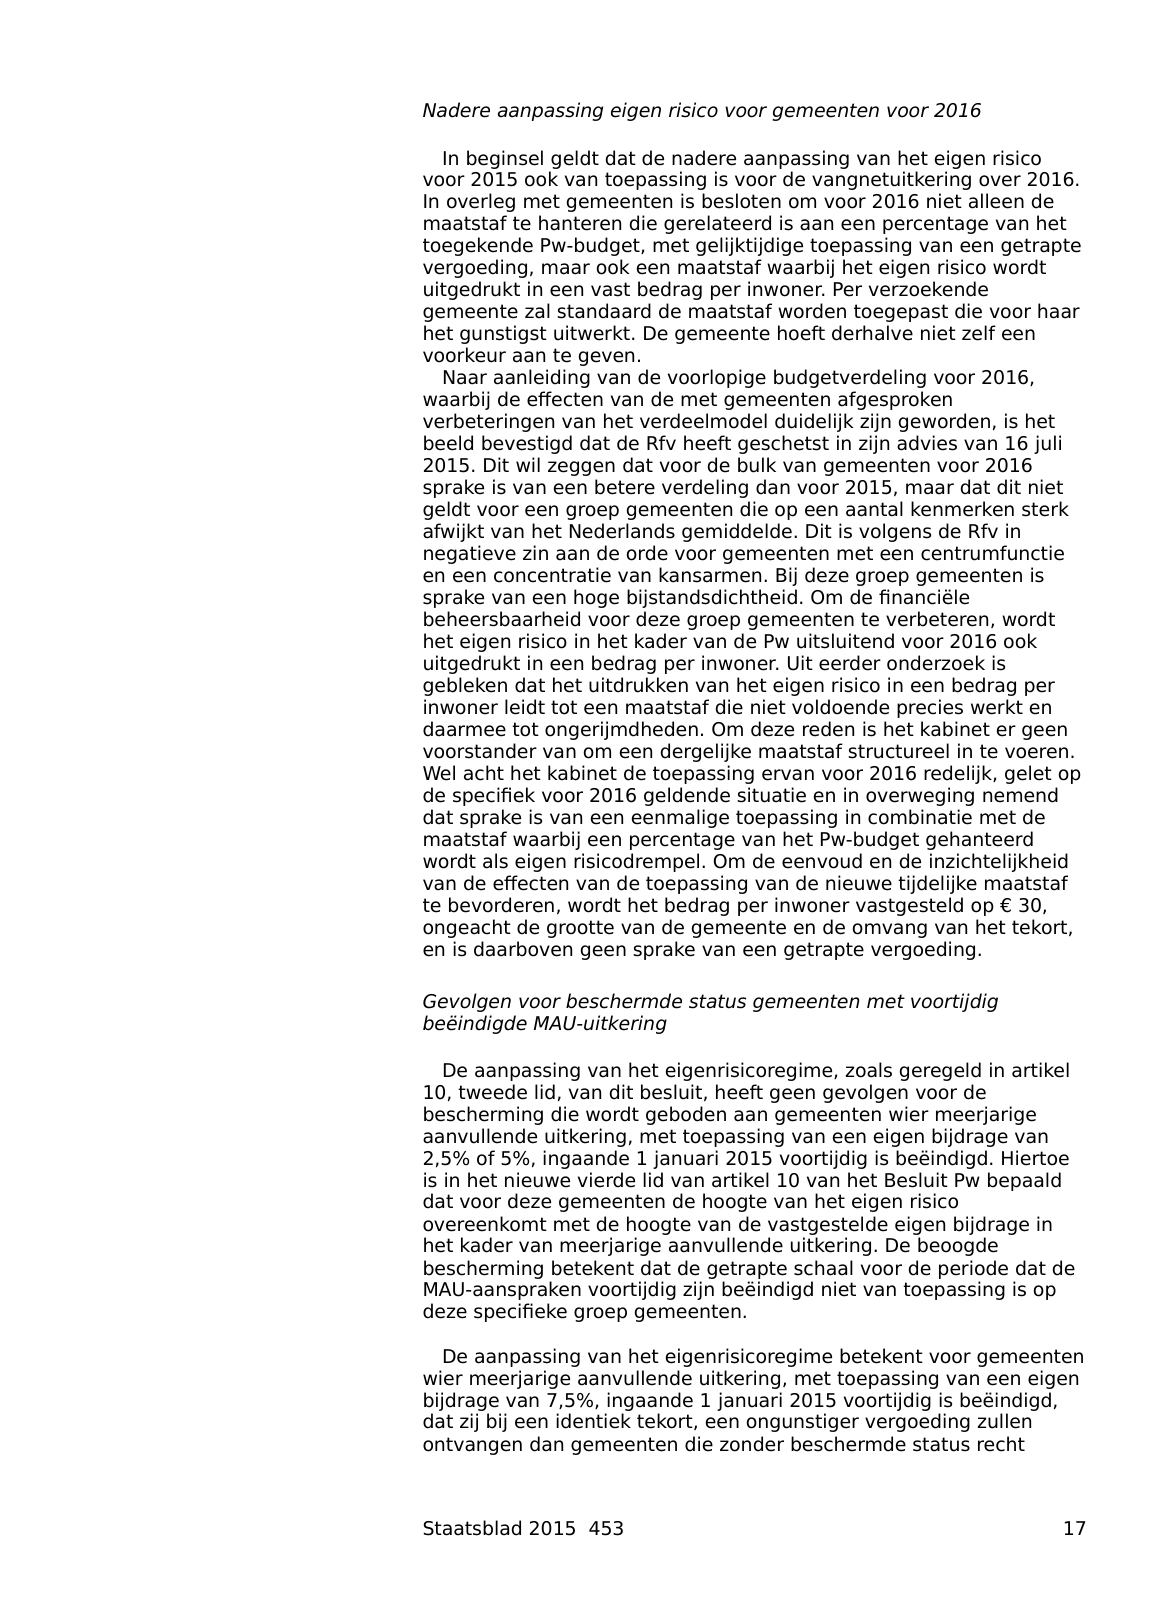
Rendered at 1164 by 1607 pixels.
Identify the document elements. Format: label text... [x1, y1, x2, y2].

text Naar aanleiding van de voorlopige budgetverdeling voor 2016, waarbij de effecten van de met gemeenten afgesproken verbeteringen van het verdeelmodel duidelijk zijn geworden, is het beeld bevestigd dat de Rfv heeft geschetst in zijn advies van 16 juli 2015. Dit wil zeggen dat voor de bulk van gemeenten voor 2016 sprake is van een betere verdeling dan voor 2015, maar dat dit niet geldt voor een groep gemeenten die op een aantal kenmerken sterk afwijkt van het Nederlands gemiddelde. Dit is volgens de Rfv in negatieve zin aan de orde voor gemeenten met een centrumfunctie en een concentratie van kansarmen. Bij deze groep gemeenten is sprake van een hoge bijstandsdichtheid. Om de financiële beheersbaarheid voor deze groep gemeenten te verbeteren, wordt het eigen risico in het kader van de Pw uitsluitend voor 2016 ook uitgedrukt in een bedrag per inwoner. Uit eerder onderzoek is gebleken dat het uitdrukken van het eigen risico in een bedrag per inwoner leidt tot een maatstaf die niet voldoende precies werkt en daarmee tot ongerijmdheden. Om deze reden is het kabinet er geen voorstander van om een dergelijke maatstaf structureel in te voeren. Wel acht het kabinet de toepassing ervan voor 2016 redelijk, gelet op de specifiek voor 2016 geldende situatie en in overweging nemend dat sprake is van een eenmalige toepassing in combinatie met de maatstaf waarbij een percentage van het Pw-budget gehanteerd wordt als eigen risicodrempel. Om de eenvoud en de inzichtelijkheid van de effecten van de toepassing van de nieuwe tijdelijke maatstaf te bevorderen, wordt het bedrag per inwoner vastgesteld op € 30, ongeacht de grootte van de gemeente en de omvang van het tekort, en is daarboven geen sprake van een getrapte vergoeding. [422, 367, 1087, 961]
subtitle Gevolgen voor beschermde status gemeenten met voortijdig beëindigde MAU-uitkering [422, 991, 1087, 1034]
text De aanpassing van het eigenrisicoregime, zoals geregeld in artikel 10, tweede lid, van dit besluit, heeft geen gevolgen voor de bescherming die wordt geboden aan gemeenten wier meerjarige aanvullende uitkering, met toepassing van een eigen bijdrage van 2,5% of 5%, ingaande 1 januari 2015 voortijdig is beëindigd. Hiertoe is in het nieuwe vierde lid van artikel 10 van het Besluit Pw bepaald dat voor deze gemeenten de hoogte van het eigen risico overeenkomt met de hoogte van de vastgestelde eigen bijdrage in het kader van meerjarige aanvullende uitkering. De beoogde bescherming betekent dat de getrapte schaal voor de periode dat de MAU-aanspraken voortijdig zijn beëindigd niet van toepassing is op deze specifieke groep gemeenten. [422, 1059, 1087, 1323]
text In beginsel geldt dat de nadere aanpassing van het eigen risico voor 2015 ook van toepassing is voor de vangnetuitkering over 2016. In overleg met gemeenten is besloten om voor 2016 niet alleen de maatstaf te hanteren die gerelateerd is aan een percentage van het toegekende Pw-budget, met gelijktijdige toepassing van een getrapte vergoeding, maar ook een maatstaf waarbij het eigen risico wordt uitgedrukt in een vast bedrag per inwoner. Per verzoekende gemeente zal standaard de maatstaf worden toegepast die voor haar het gunstigst uitwerkt. De gemeente hoeft derhalve niet zelf een voorkeur aan te geven. [422, 147, 1087, 367]
text De aanpassing van het eigenrisicoregime betekent voor gemeenten wier meerjarige aanvullende uitkering, met toepassing van een eigen bijdrage van 7,5%, ingaande 1 januari 2015 voortijdig is beëindigd, dat zij bij een identiek tekort, een ongunstiger vergoeding zullen ontvangen dan gemeenten die zonder beschermde status recht [422, 1346, 1087, 1455]
subtitle Nadere aanpassing eigen risico voor gemeenten voor 2016 [422, 100, 1087, 122]
